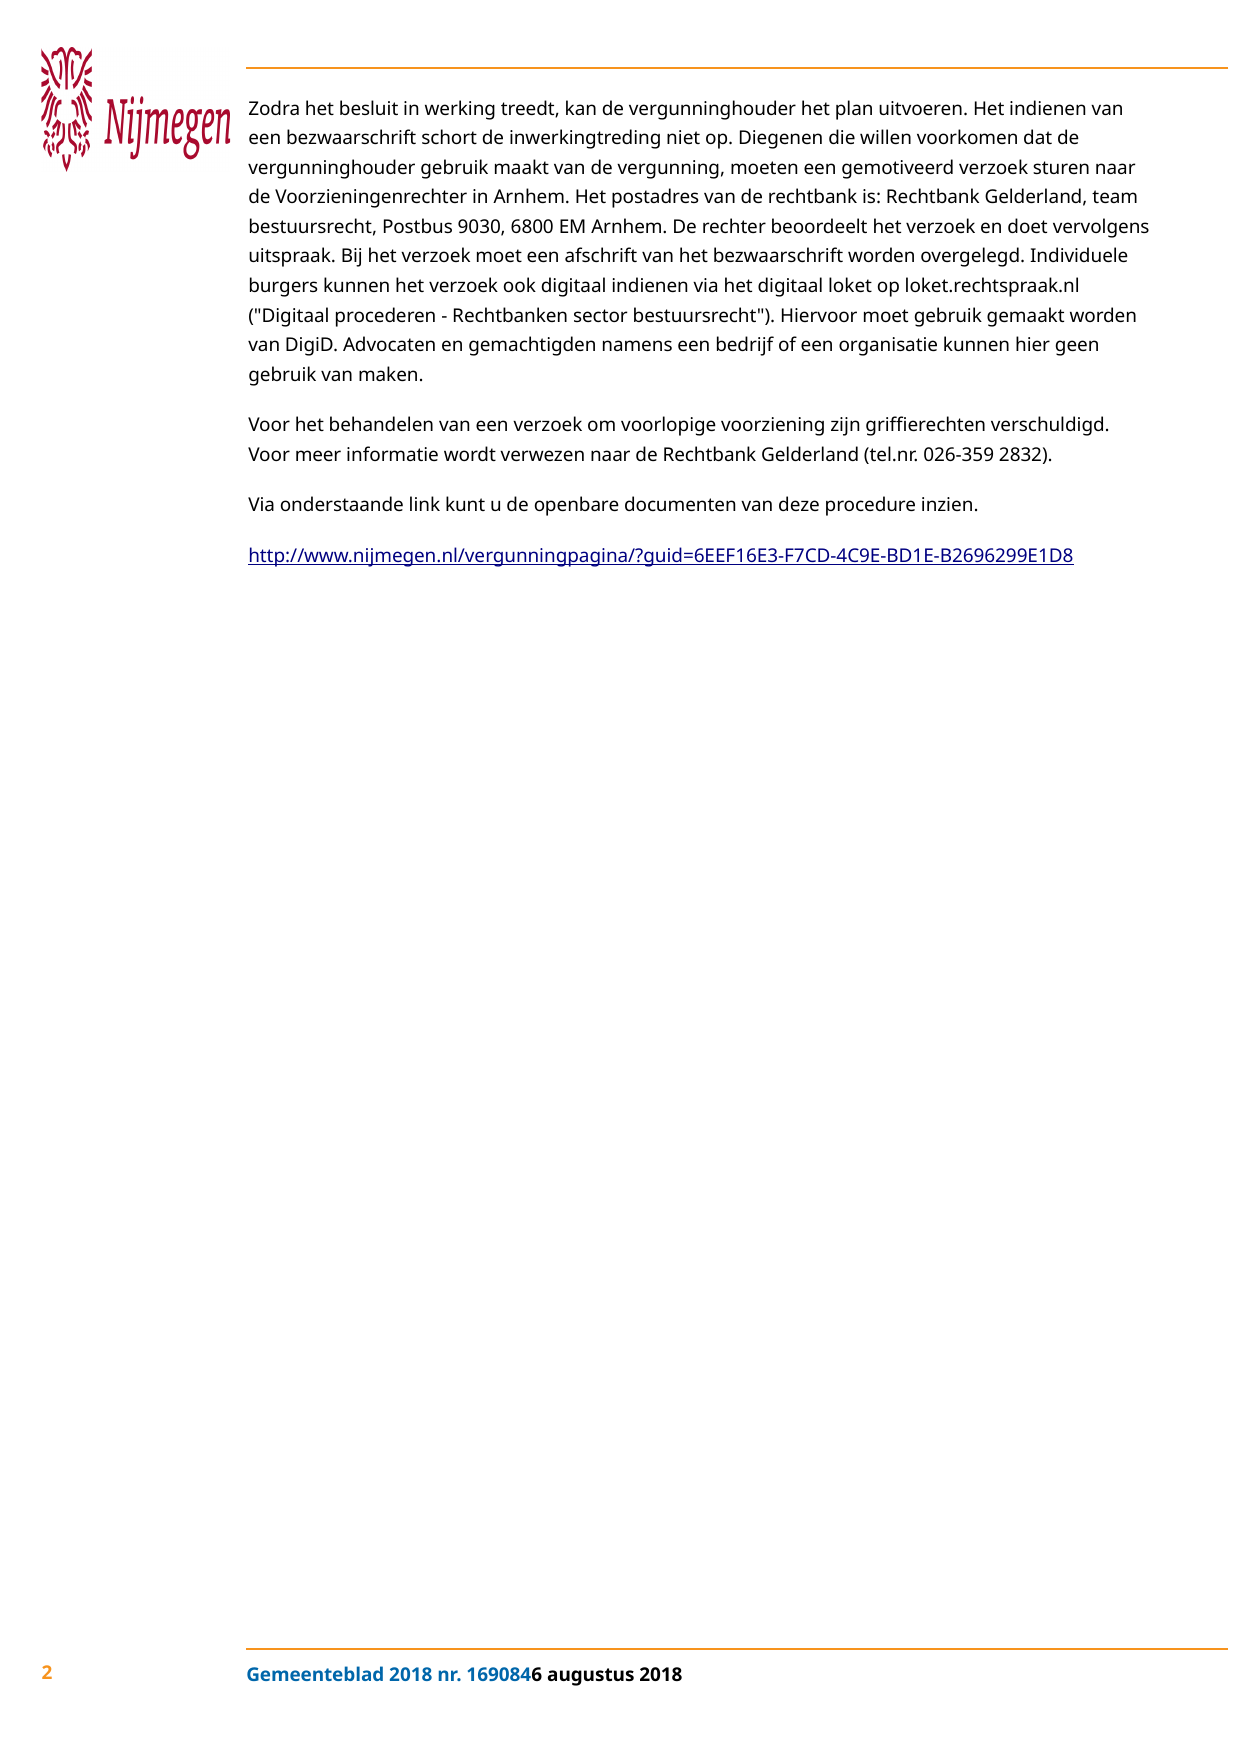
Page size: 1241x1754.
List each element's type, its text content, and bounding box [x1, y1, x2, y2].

text Voor het behandelen van een verzoek om voorlopige voorziening zijn griffierechten verschuldigd. Voor meer informatie wordt verwezen naar de Rechtbank Gelderland (tel.nr. 026-359 2832). [248, 411, 1152, 467]
picture [41, 47, 231, 172]
text http://www.nijmegen.nl/vergunningpagina/?guid=6EEF16E3-F7CD-4C9E-BD1E-B2696299E1D8 [248, 542, 1152, 568]
text Via onderstaande link kunt u de openbare documenten van deze procedure inzien. [248, 491, 1152, 517]
text Zodra het besluit in werking treedt, kan de vergunninghouder het plan uitvoeren. Het indienen van een bezwaarschrift schort de inwerkingtreding niet op. Diegenen die willen voorkomen dat de vergunninghouder gebruik maakt van de vergunning, moeten een gemotiveerd verzoek sturen naar de Voorzieningenrechter in Arnhem. Het postadres van de rechtbank is: Rechtbank Gelderland, team bestuursrecht, Postbus 9030, 6800 EM Arnhem. De rechter beoordeelt het verzoek en doet vervolgens uitspraak. Bij het verzoek moet een afschrift van het bezwaarschrift worden overgelegd. Individuele burgers kunnen het verzoek ook digitaal indienen via het digitaal loket op loket.rechtspraak.nl ("Digitaal procederen - Rechtbanken sector bestuursrecht"). Hiervoor moet gebruik gemaakt worden van DigiD. Advocaten en gemachtigden namens een bedrijf of een organisatie kunnen hier geen gebruik van maken. [248, 95, 1152, 387]
